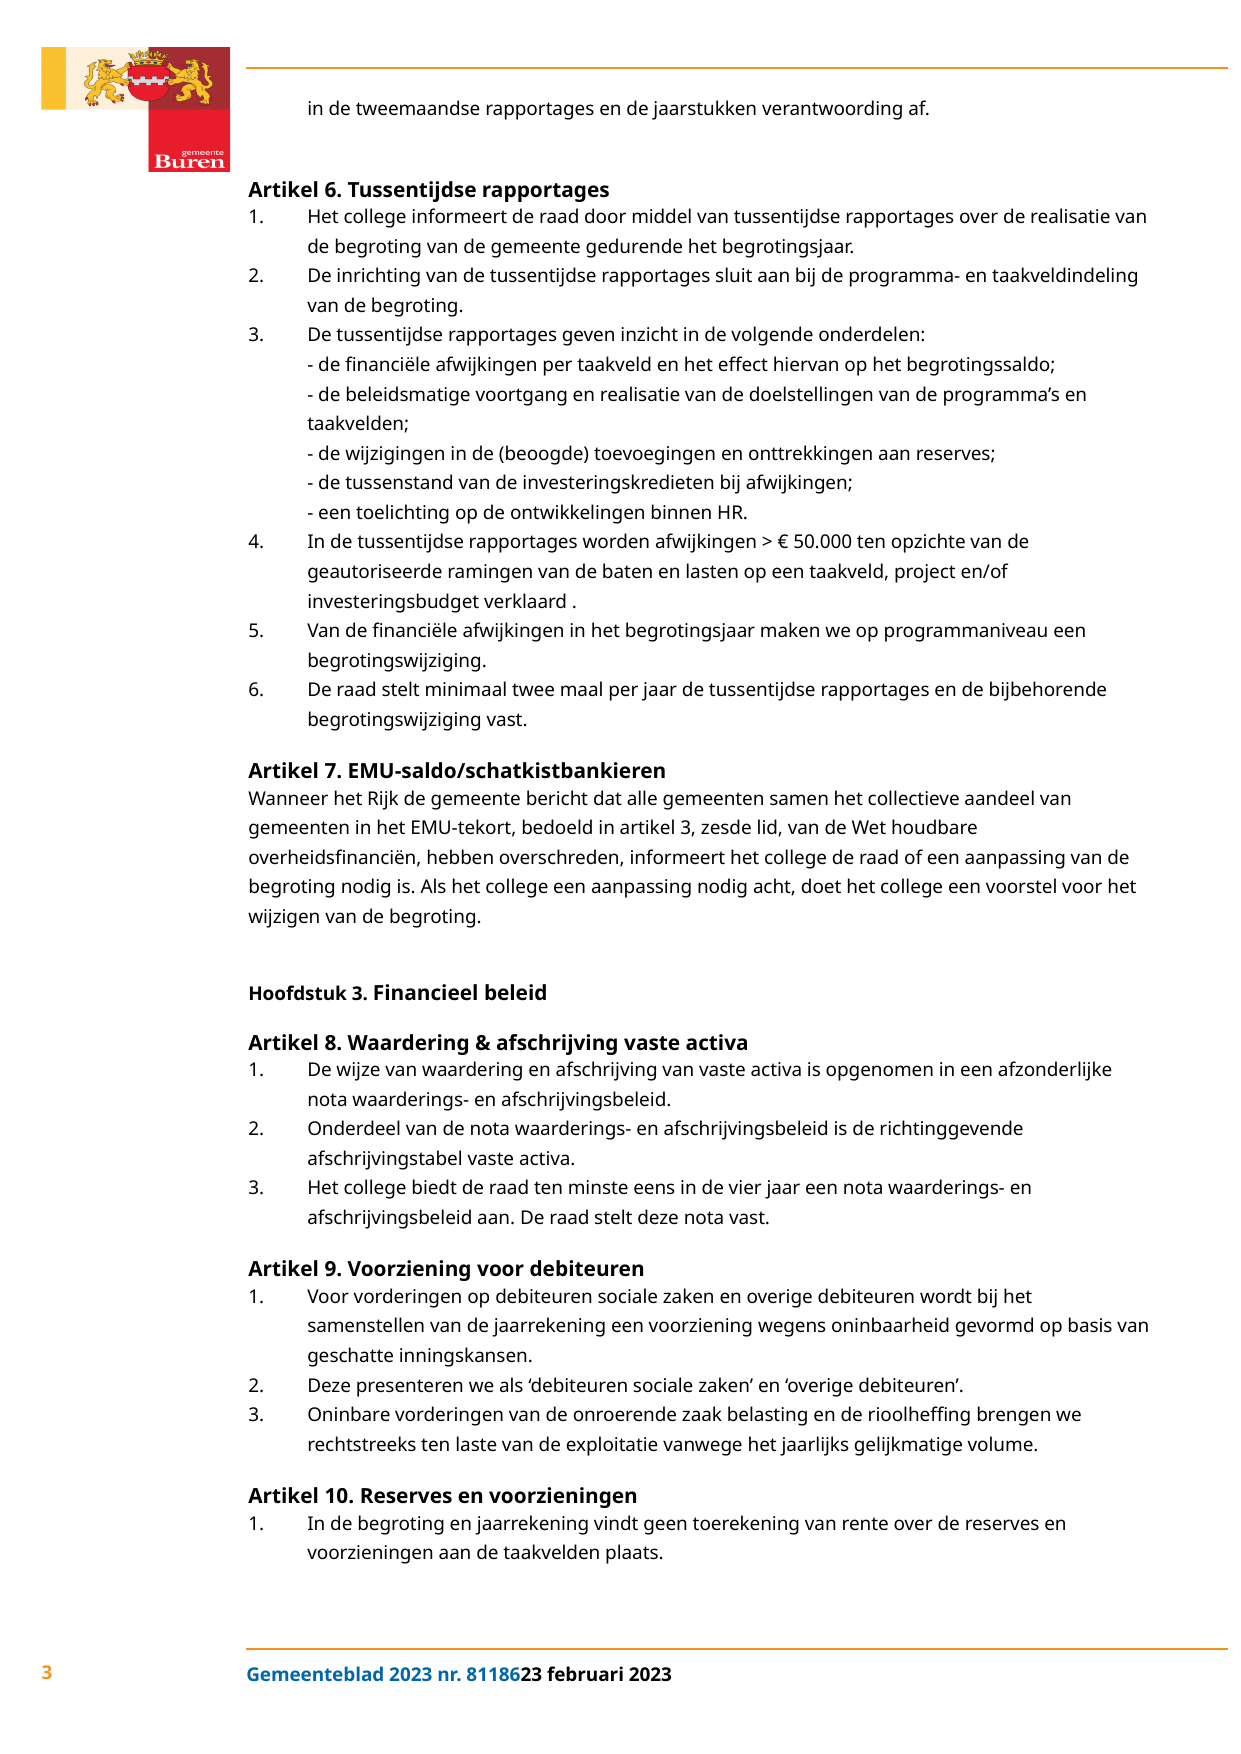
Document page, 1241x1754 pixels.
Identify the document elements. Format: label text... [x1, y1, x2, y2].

list In de tussentijdse rapportages worden afwijkingen > € 50.000 ten opzichte van de geautoriseerde ramingen van de baten en lasten op een taakveld, project en/of investeringsbudget verklaard . [248, 529, 1152, 613]
list Deze presenteren we als ‘debiteuren sociale zaken’ en ‘overige debiteuren’. [248, 1372, 1152, 1397]
list - de wijzigingen in de (beoogde) toevoegingen en onttrekkingen aan reserves; [248, 440, 1152, 466]
list - de tussenstand van de investeringskredieten bij afwijkingen; [248, 469, 1152, 495]
list Oninbare vorderingen van de onroerende zaak belasting en de rioolheffing brengen we rechtstreeks ten laste van de exploitatie vanwege het jaarlijks gelijkmatige volume. [248, 1401, 1152, 1457]
list De inrichting van de tussentijdse rapportages sluit aan bij de programma- en taakveldindeling van de begroting. [248, 262, 1152, 318]
text Artikel 7. EMU-saldo/schatkistbankieren [248, 757, 1152, 785]
picture [41, 47, 231, 172]
list Van de financiële afwijkingen in het begrotingsjaar maken we op programmaniveau een begrotingswijziging. [248, 617, 1152, 673]
list Het college biedt de raad ten minste eens in de vier jaar een nota waarderings- en afschrijvingsbeleid aan. De raad stelt deze nota vast. [248, 1174, 1152, 1230]
list Onderdeel van de nota waarderings- en afschrijvingsbeleid is de richtinggevende afschrijvingstabel vaste activa. [248, 1115, 1152, 1171]
text Artikel 9. Voorziening voor debiteuren [248, 1254, 1152, 1283]
list De wijze van waardering en afschrijving van vaste activa is opgenomen in een afzonderlijke nota waarderings- en afschrijvingsbeleid. [248, 1056, 1152, 1112]
list In de begroting en jaarrekening vindt geen toerekening van rente over de reserves en voorzieningen aan de taakvelden plaats. [248, 1510, 1152, 1565]
text Artikel 10. Reserves en voorzieningen [248, 1481, 1152, 1510]
list De raad stelt minimaal twee maal per jaar de tussentijdse rapportages en de bijbehorende begrotingswijziging vast. [248, 677, 1152, 732]
list Voor vorderingen op debiteuren sociale zaken en overige debiteuren wordt bij het samenstellen van de jaarrekening een voorziening wegens oninbaarheid gevormd op basis van geschatte inningskansen. [248, 1283, 1152, 1368]
list - de beleidsmatige voortgang en realisatie van de doelstellingen van de programma’s en taakvelden; [248, 381, 1152, 436]
list - een toelichting op de ontwikkelingen binnen HR. [248, 499, 1152, 525]
list Het college informeert de raad door middel van tussentijdse rapportages over de realisatie van de begroting van de gemeente gedurende het begrotingsjaar. [248, 203, 1152, 258]
list De tussentijdse rapportages geven inzicht in de volgende onderdelen: [248, 322, 1152, 347]
text Artikel 6. Tussentijdse rapportages [248, 175, 1152, 203]
list in de tweemaandse rapportages en de jaarstukken verantwoording af. [248, 95, 1152, 121]
text Hoofdstuk 3. Financieel beleid [248, 978, 1152, 1007]
list - de financiële afwijkingen per taakveld en het effect hiervan op het begrotingssaldo; [248, 351, 1152, 377]
text Wanneer het Rijk de gemeente bericht dat alle gemeenten samen het collectieve aandeel van gemeenten in het EMU-tekort, bedoeld in artikel 3, zesde lid, van de Wet houdbare overheidsfinanciën, hebben overschreden, informeert het college de raad of een aanpassing van de begroting nodig is. Als het college een aanpassing nodig acht, doet het college een voorstel voor het wijzigen van de begroting. [248, 785, 1152, 929]
text Artikel 8. Waardering & afschrijving vaste activa [248, 1028, 1152, 1056]
